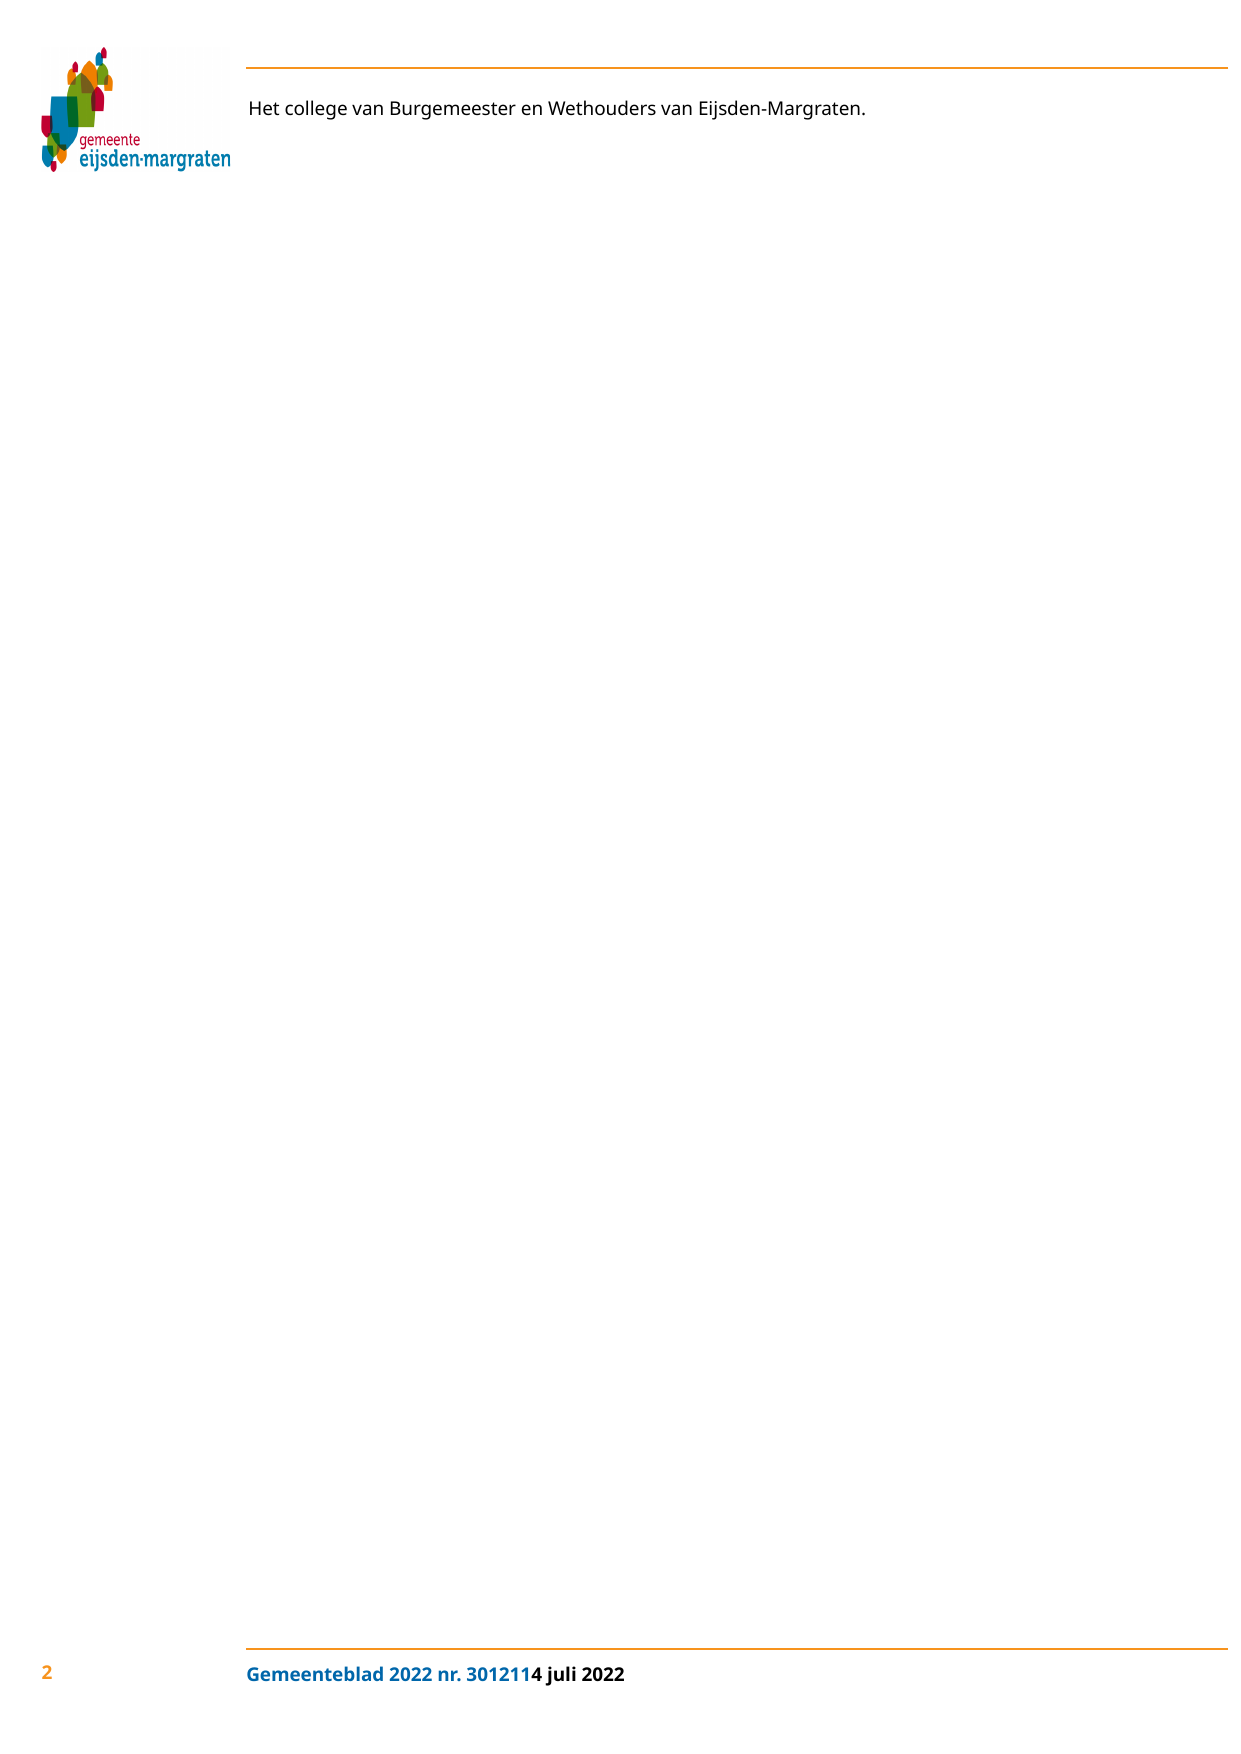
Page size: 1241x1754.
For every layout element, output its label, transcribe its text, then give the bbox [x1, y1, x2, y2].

picture [41, 47, 231, 172]
text Het college van Burgemeester en Wethouders van Eijsden-Margraten. [248, 95, 1152, 121]
